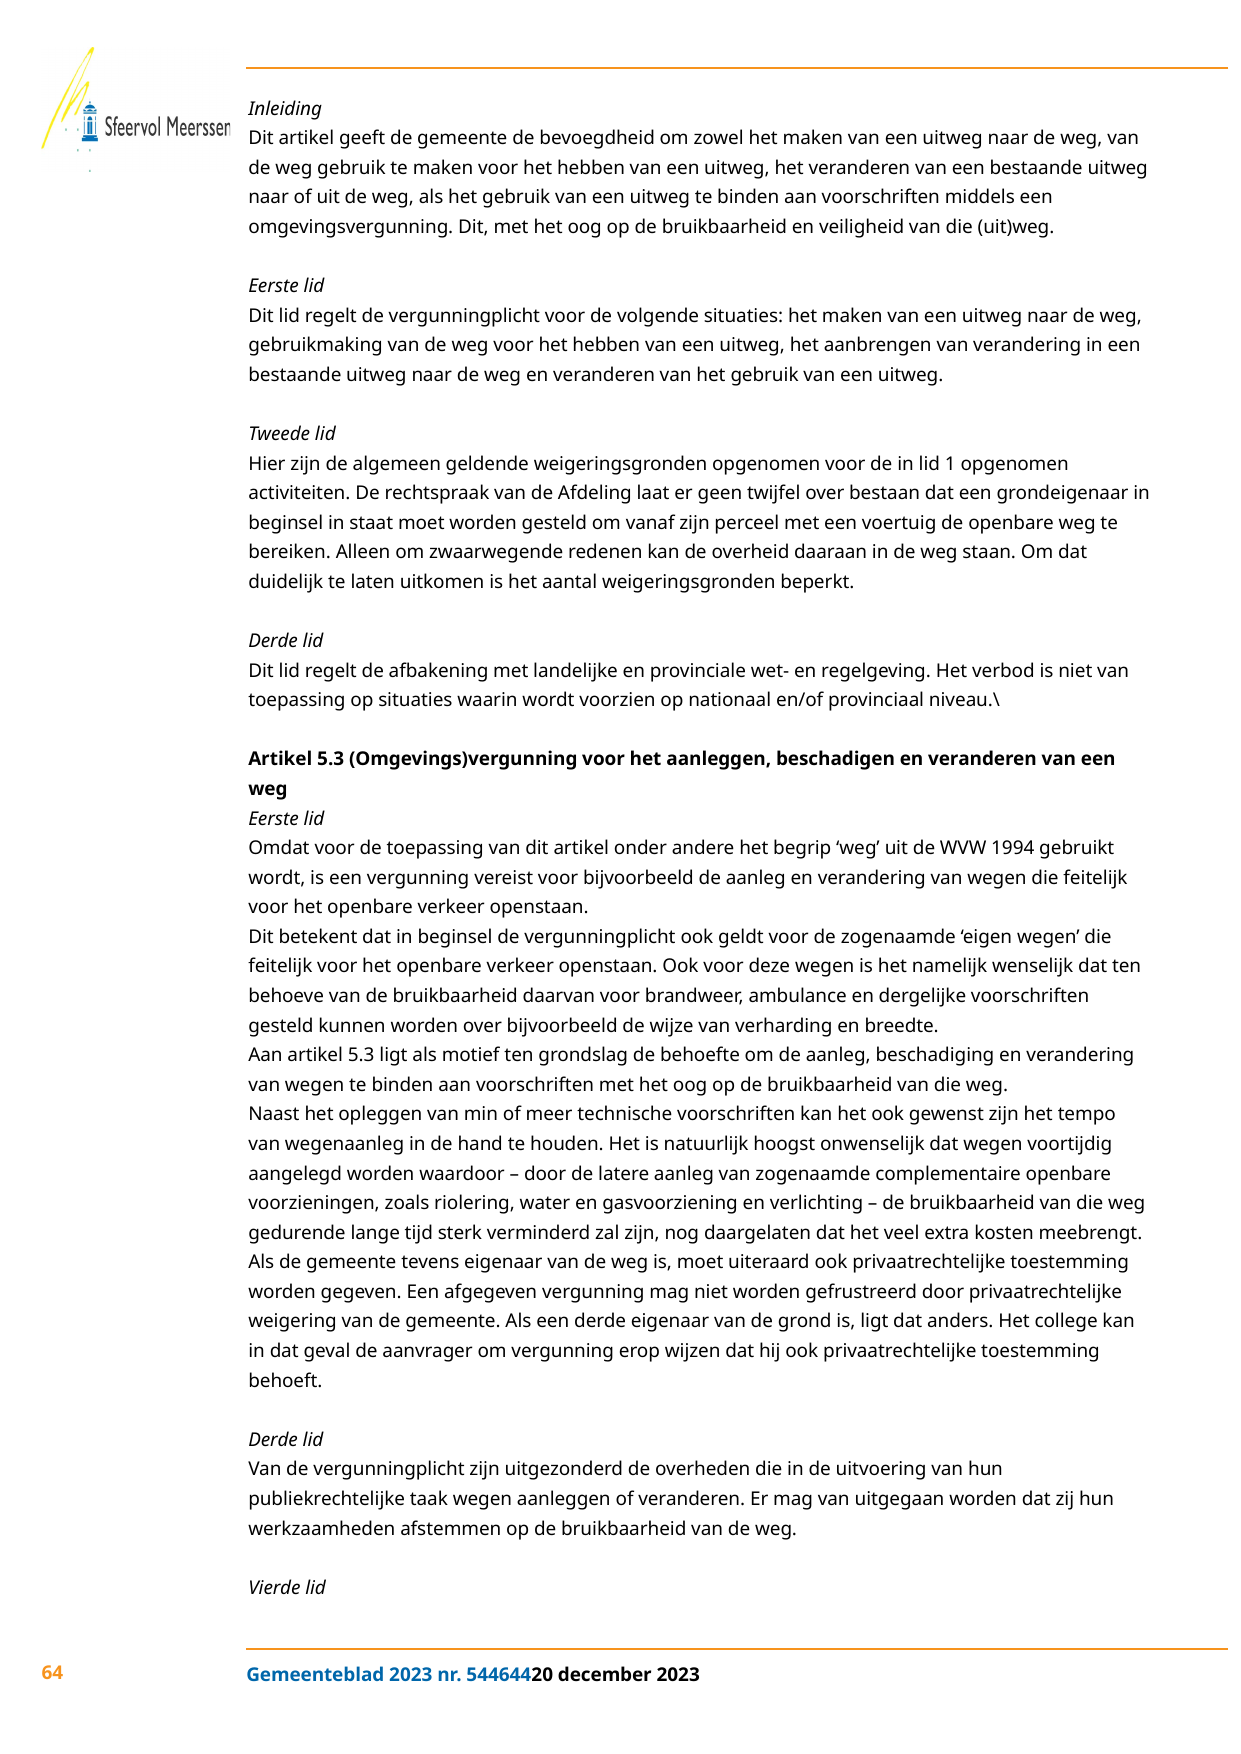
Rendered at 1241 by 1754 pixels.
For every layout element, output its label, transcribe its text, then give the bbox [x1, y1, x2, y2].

text Hier zijn de algemeen geldende weigeringsgronden opgenomen voor de in lid 1 opgenomen activiteiten. De rechtspraak van de Afdeling laat er geen twijfel over bestaan dat een grondeigenaar in beginsel in staat moet worden gesteld om vanaf zijn perceel met een voertuig de openbare weg te bereiken. Alleen om zwaarwegende redenen kan de overheid daaraan in de weg staan. Om dat duidelijk te laten uitkomen is het aantal weigeringsgronden beperkt. [248, 450, 1152, 594]
text Eerste lid [248, 805, 1152, 831]
text Van de vergunningplicht zijn uitgezonderd de overheden die in de uitvoering van hun publiekrechtelijke taak wegen aanleggen of veranderen. Er mag van uitgegaan worden dat zij hun werkzaamheden afstemmen op de bruikbaarheid van de weg. [248, 1456, 1152, 1541]
text Omdat voor de toepassing van dit artikel onder andere het begrip ‘weg’ uit de WVW 1994 gebruikt wordt, is een vergunning vereist voor bijvoorbeeld de aanleg en verandering van wegen die feitelijk voor het openbare verkeer openstaan. [248, 834, 1152, 919]
text Dit betekent dat in beginsel de vergunningplicht ook geldt voor de zogenaamde ‘eigen wegen’ die feitelijk voor het openbare verkeer openstaan. Ook voor deze wegen is het namelijk wenselijk dat ten behoeve van de bruikbaarheid daarvan voor brandweer, ambulance en dergelijke voorschriften gesteld kunnen worden over bijvoorbeeld de wijze van verharding en breedte. [248, 923, 1152, 1038]
text Dit lid regelt de afbakening met landelijke en provinciale wet- en regelgeving. Het verbod is niet van toepassing op situaties waarin wordt voorzien op nationaal en/of provinciaal niveau.\ [248, 657, 1152, 712]
text Inleiding [248, 95, 1152, 121]
text Eerste lid [248, 272, 1152, 298]
text Dit artikel geeft de gemeente de bevoegdheid om zowel het maken van een uitweg naar de weg, van de weg gebruik te maken voor het hebben van een uitweg, het veranderen van een bestaande uitweg naar of uit de weg, als het gebruik van een uitweg te binden aan voorschriften middels een omgevingsvergunning. Dit, met het oog op de bruikbaarheid en veiligheid van die (uit)weg. [248, 124, 1152, 239]
text Vierde lid [248, 1574, 1152, 1600]
text Derde lid [248, 1426, 1152, 1452]
text Dit lid regelt de vergunningplicht voor de volgende situaties: het maken van een uitweg naar de weg, gebruikmaking van de weg voor het hebben van een uitweg, het aanbrengen van verandering in een bestaande uitweg naar de weg en veranderen van het gebruik van een uitweg. [248, 302, 1152, 387]
text Als de gemeente tevens eigenaar van de weg is, moet uiteraard ook privaatrechtelijke toestemming worden gegeven. Een afgegeven vergunning mag niet worden gefrustreerd door privaatrechtelijke weigering van de gemeente. Als een derde eigenaar van de grond is, ligt dat anders. Het college kan in dat geval de aanvrager om vergunning erop wijzen dat hij ook privaatrechtelijke toestemming behoeft. [248, 1248, 1152, 1393]
text Naast het opleggen van min of meer technische voorschriften kan het ook gewenst zijn het tempo van wegenaanleg in de hand te houden. Het is natuurlijk hoogst onwenselijk dat wegen voortijdig aangelegd worden waardoor – door de latere aanleg van zogenaamde complementaire openbare voorzieningen, zoals riolering, water en gasvoorziening en verlichting – de bruikbaarheid van die weg gedurende lange tijd sterk verminderd zal zijn, nog daargelaten dat het veel extra kosten meebrengt. [248, 1101, 1152, 1245]
text Derde lid [248, 627, 1152, 653]
text Aan artikel 5.3 ligt als motief ten grondslag de behoefte om de aanleg, beschadiging en verandering van wegen te binden aan voorschriften met het oog op de bruikbaarheid van die weg. [248, 1041, 1152, 1097]
text Tweede lid [248, 420, 1152, 446]
text Artikel 5.3 (Omgevings)vergunning voor het aanleggen, beschadigen en veranderen van een weg [248, 746, 1152, 801]
picture [41, 47, 231, 172]
